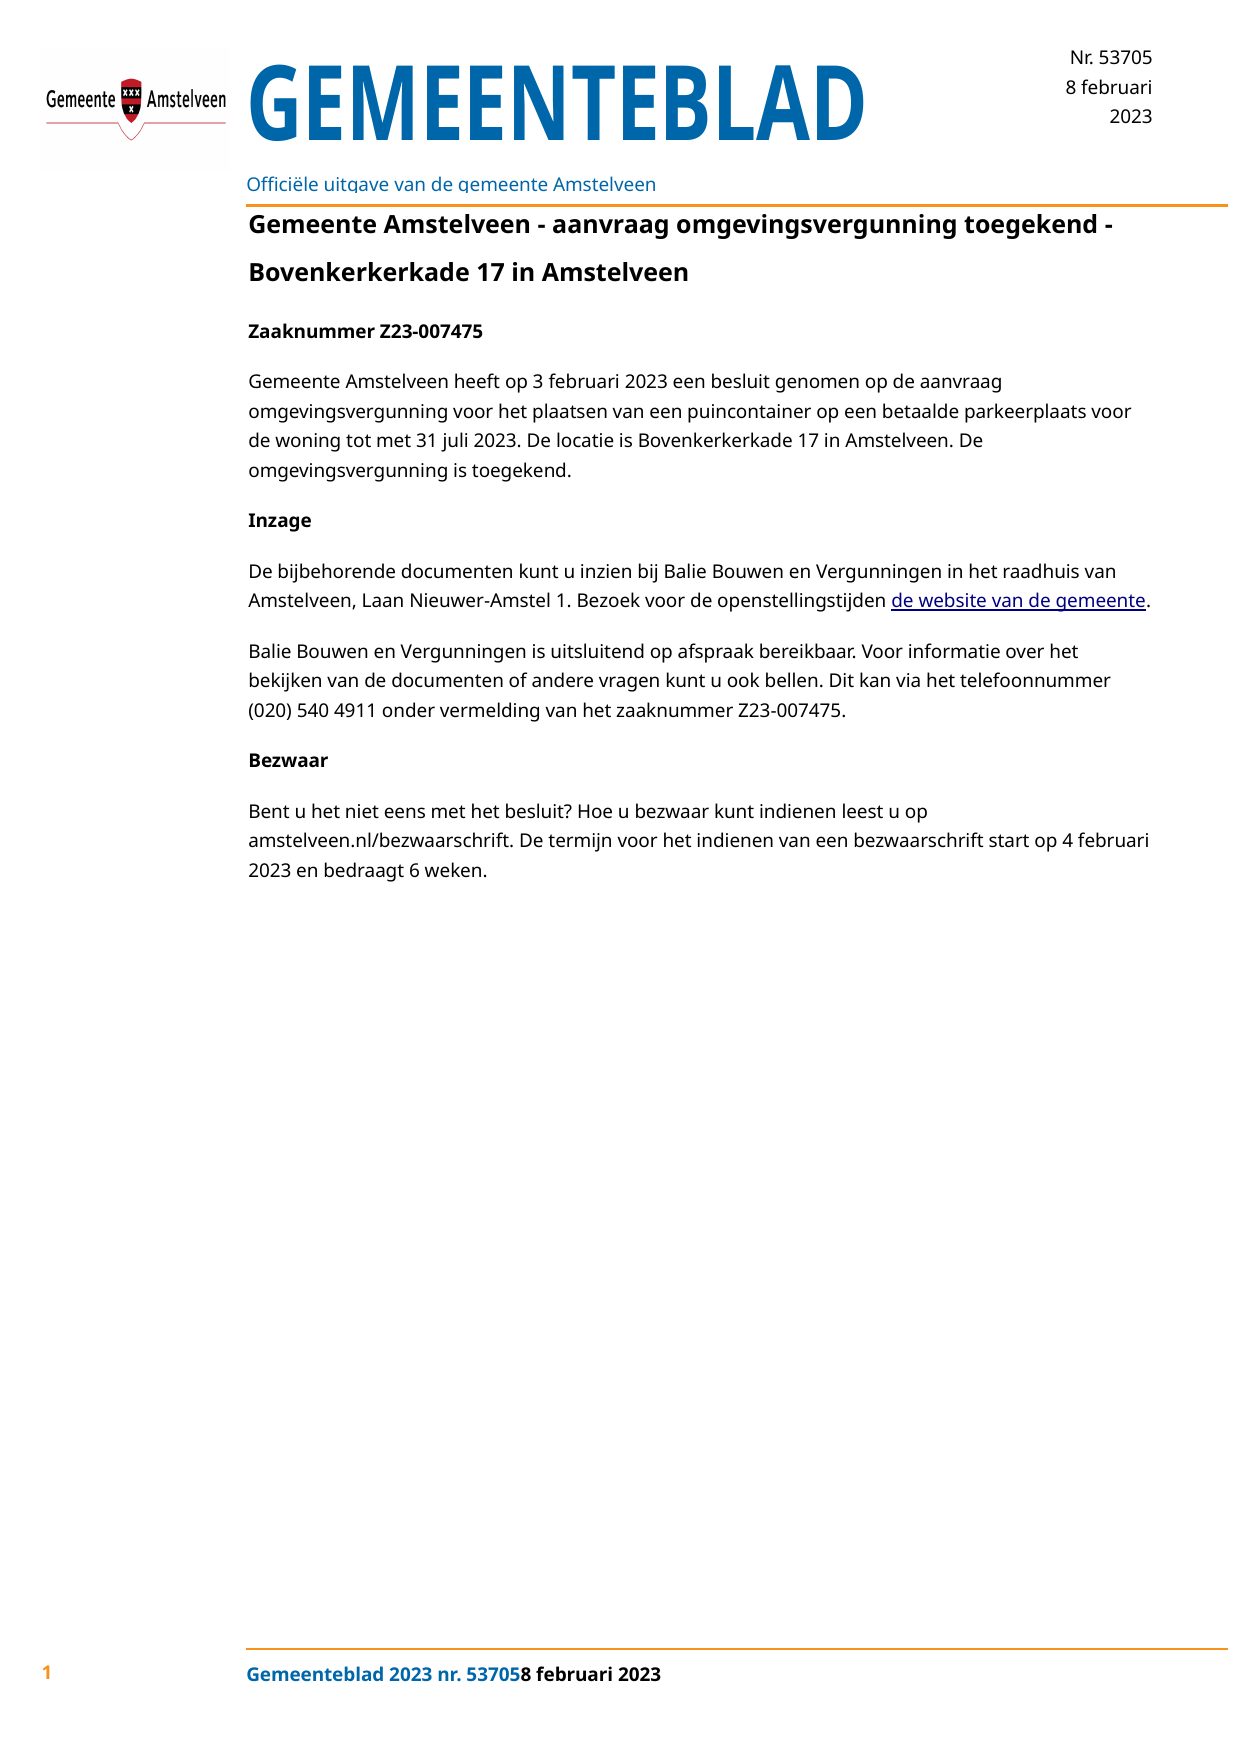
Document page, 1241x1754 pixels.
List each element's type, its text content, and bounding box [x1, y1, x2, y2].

picture [41, 47, 231, 172]
text Bezwaar [248, 747, 1152, 773]
text Gemeente Amstelveen - aanvraag omgevingsvergunning toegekend - Bovenkerkerkade 17 in Amstelveen [248, 207, 1152, 288]
text Inzage [248, 507, 1152, 533]
text De bijbehorende documenten kunt u inzien bij Balie Bouwen en Vergunningen in het raadhuis van Amstelveen, Laan Nieuwer-Amstel 1. Bezoek voor de openstellingstijden de website van de gemeente. [248, 558, 1152, 613]
text Gemeente Amstelveen heeft op 3 februari 2023 een besluit genomen op de aanvraag omgevingsvergunning voor het plaatsen van een puincontainer op een betaalde parkeerplaats voor de woning tot met 31 juli 2023. De locatie is Bovenkerkerkade 17 in Amstelveen. De omgevingsvergunning is toegekend. [248, 368, 1152, 483]
text Bent u het niet eens met het besluit? Hoe u bezwaar kunt indienen leest u op amstelveen.nl/bezwaarschrift. De termijn voor het indienen van een bezwaarschrift start op 4 februari 2023 en bedraagt 6 weken. [248, 798, 1152, 883]
text Zaaknummer Z23-007475 [248, 318, 1152, 344]
text Balie Bouwen en Vergunningen is uitsluitend op afspraak bereikbaar. Voor informatie over het bekijken van de documenten of andere vragen kunt u ook bellen. Dit kan via het telefoonnummer (020) 540 4911 onder vermelding van het zaaknummer Z23-007475. [248, 638, 1152, 723]
